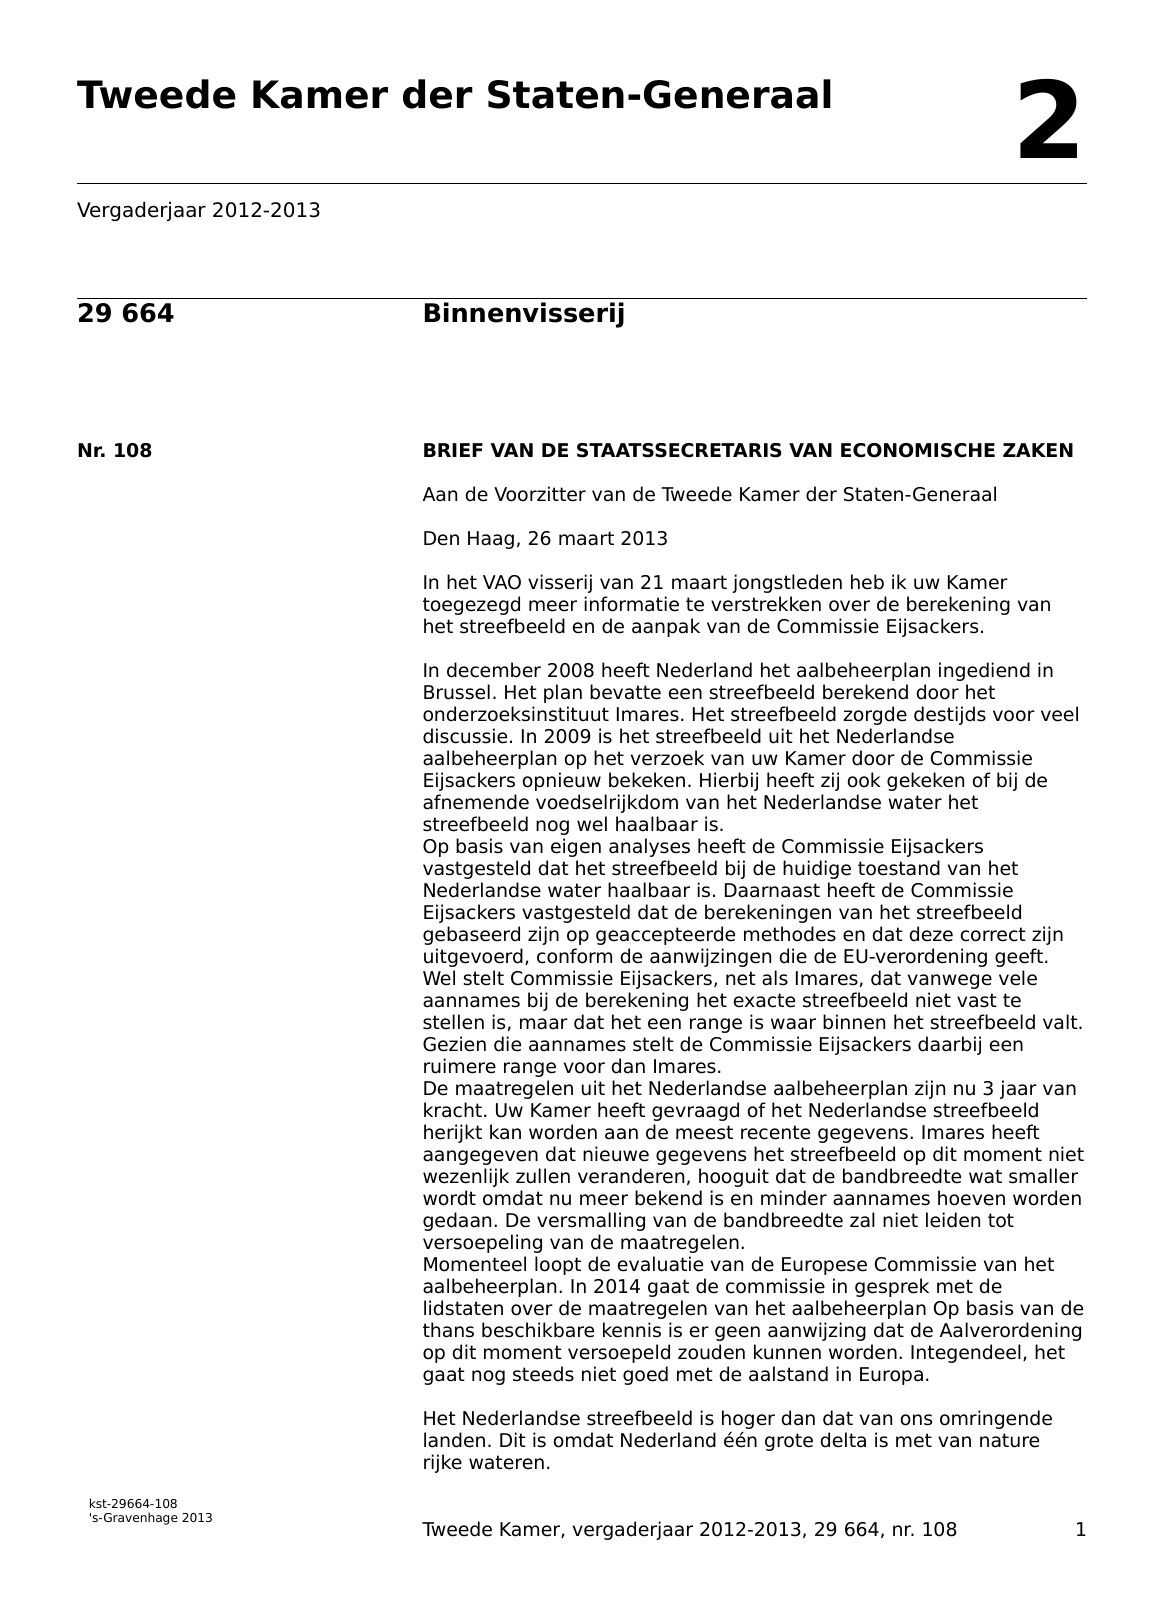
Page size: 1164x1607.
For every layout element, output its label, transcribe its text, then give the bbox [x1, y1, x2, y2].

text kst-29664-108 [88, 1497, 323, 1511]
text 's-Gravenhage 2013 [88, 1511, 323, 1525]
text Het Nederlandse streefbeeld is hoger dan dat van ons omringende landen. Dit is omdat Nederland één grote delta is met van nature rijke wateren. [422, 1408, 1087, 1474]
table_header Tweede Kamer der Staten-Generaal [77, 59, 886, 183]
table_header 2 [886, 59, 1087, 183]
text Aan de Voorzitter van de Tweede Kamer der Staten-Generaal [422, 484, 1087, 506]
text De maatregelen uit het Nederlandse aalbeheerplan zijn nu 3 jaar van kracht. Uw Kamer heeft gevraagd of het Nederlandse streefbeeld herijkt kan worden aan de meest recente gegevens. Imares heeft aangegeven dat nieuwe gegevens het streefbeeld op dit moment niet wezenlijk zullen veranderen, hooguit dat de bandbreedte wat smaller wordt omdat nu meer bekend is en minder aannames hoeven worden gedaan. De versmalling van de bandbreedte zal niet leiden tot versoepeling van de maatregelen. [422, 1078, 1087, 1254]
subtitle Nr. 108 BRIEF VAN DE STAATSSECRETARIS VAN ECONOMISCHE ZAKEN [77, 440, 1087, 462]
text In december 2008 heeft Nederland het aalbeheerplan ingediend in Brussel. Het plan bevatte een streefbeeld berekend door het onderzoeksinstituut Imares. Het streefbeeld zorgde destijds voor veel discussie. In 2009 is het streefbeeld uit het Nederlandse aalbeheerplan op het verzoek van uw Kamer door de Commissie Eijsackers opnieuw bekeken. Hierbij heeft zij ook gekeken of bij de afnemende voedselrijkdom van het Nederlandse water het streefbeeld nog wel haalbaar is. [422, 660, 1087, 836]
text Op basis van eigen analyses heeft de Commissie Eijsackers vastgesteld dat het streefbeeld bij de huidige toestand van het Nederlandse water haalbaar is. Daarnaast heeft de Commissie Eijsackers vastgesteld dat de berekeningen van het streefbeeld gebaseerd zijn op geaccepteerde methodes en dat deze correct zijn uitgevoerd, conform de aanwijzingen die de EU-verordening geeft. Wel stelt Commissie Eijsackers, net als Imares, dat vanwege vele aannames bij de berekening het exacte streefbeeld niet vast te stellen is, maar dat het een range is waar binnen het streefbeeld valt. Gezien die aannames stelt de Commissie Eijsackers daarbij een ruimere range voor dan Imares. [422, 836, 1087, 1078]
subtitle 29 664 Binnenvisserij [77, 299, 1087, 329]
text Momenteel loopt de evaluatie van de Europese Commissie van het aalbeheerplan. In 2014 gaat de commissie in gesprek met de lidstaten over de maatregelen van het aalbeheerplan Op basis van de thans beschikbare kennis is er geen aanwijzing dat de Aalverordening op dit moment versoepeld zouden kunnen worden. Integendeel, het gaat nog steeds niet goed met de aalstand in Europa. [422, 1254, 1087, 1386]
table_cell Vergaderjaar 2012-2013 [77, 184, 1087, 298]
text In het VAO visserij van 21 maart jongstleden heb ik uw Kamer toegezegd meer informatie te verstrekken over de berekening van het streefbeeld en de aanpak van de Commissie Eijsackers. [422, 572, 1087, 638]
text Den Haag, 26 maart 2013 [422, 528, 1087, 550]
